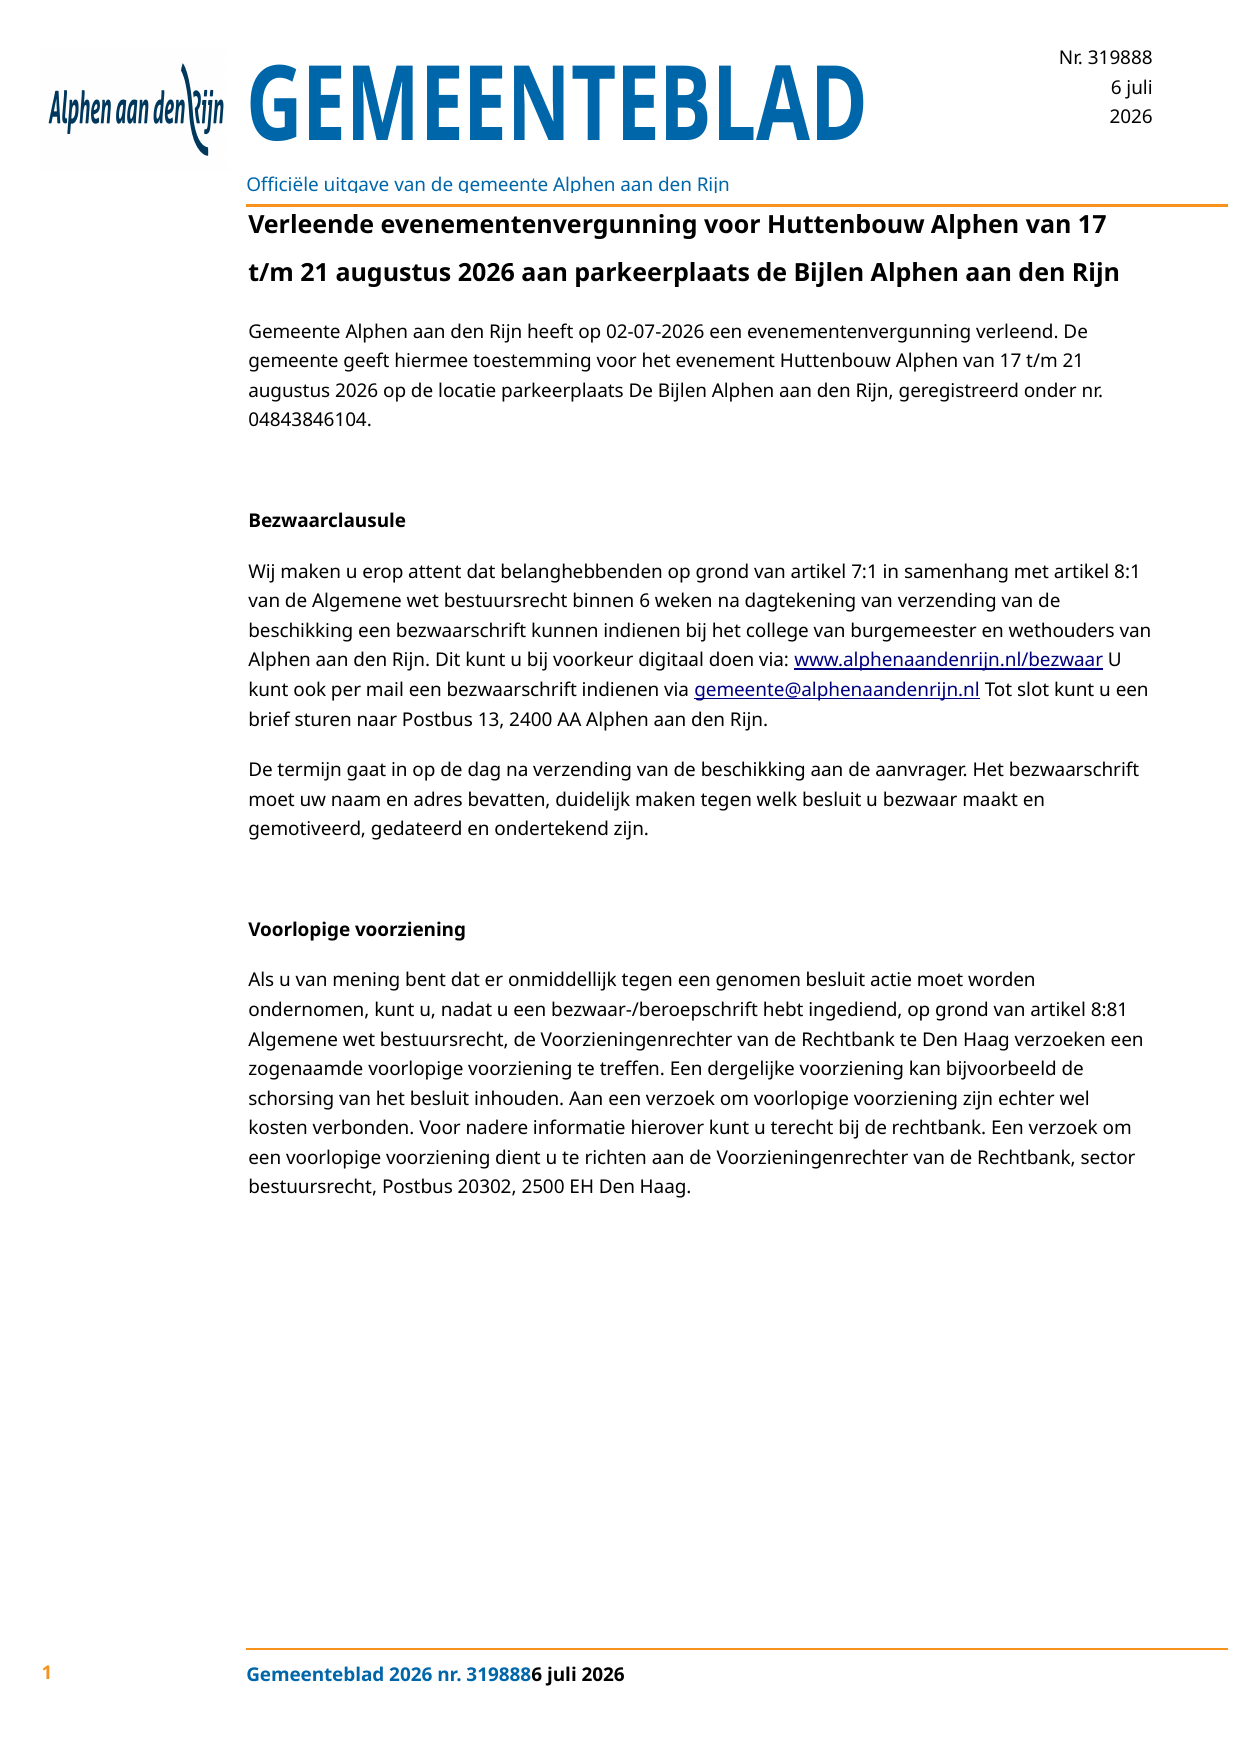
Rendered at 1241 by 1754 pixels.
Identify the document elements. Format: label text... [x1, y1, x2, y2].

text Als u van mening bent dat er onmiddellijk tegen een genomen besluit actie moet worden ondernomen, kunt u, nadat u een bezwaar-/beroepschrift hebt ingediend, op grond van artikel 8:81 Algemene wet bestuursrecht, de Voorzieningenrechter van de Rechtbank te Den Haag verzoeken een zogenaamde voorlopige voorziening te treffen. Een dergelijke voorziening kan bijvoorbeeld de schorsing van het besluit inhouden. Aan een verzoek om voorlopige voorziening zijn echter wel kosten verbonden. Voor nadere informatie hierover kunt u terecht bij de rechtbank. Een verzoek om een voorlopige voorziening dient u te richten aan de Voorzieningenrechter van de Rechtbank, sector bestuursrecht, Postbus 20302, 2500 EH Den Haag. [248, 967, 1152, 1199]
picture [41, 47, 231, 172]
text Wij maken u erop attent dat belanghebbenden op grond van artikel 7:1 in samenhang met artikel 8:1 van de Algemene wet bestuursrecht binnen 6 weken na dagtekening van verzending van de beschikking een bezwaarschrift kunnen indienen bij het college van burgemeester en wethouders van Alphen aan den Rijn. Dit kunt u bij voorkeur digitaal doen via: www.alphenaandenrijn.nl/bezwaar U kunt ook per mail een bezwaarschrift indienen via gemeente@alphenaandenrijn.nl Tot slot kunt u een brief sturen naar Postbus 13, 2400 AA Alphen aan den Rijn. [248, 558, 1152, 732]
text De termijn gaat in op de dag na verzending van de beschikking aan de aanvrager. Het bezwaarschrift moet uw naam en adres bevatten, duidelijk maken tegen welk besluit u bezwaar maakt en gemotiveerd, gedateerd en ondertekend zijn. [248, 756, 1152, 841]
text Voorlopige voorziening [248, 916, 1152, 942]
text Verleende evenementenvergunning voor Huttenbouw Alphen van 17 t/m 21 augustus 2026 aan parkeerplaats de Bijlen Alphen aan den Rijn [248, 207, 1152, 288]
text Bezwaarclausule [248, 507, 1152, 533]
text Gemeente Alphen aan den Rijn heeft op 02-07-2026 een evenementenvergunning verleend. De gemeente geeft hiermee toestemming voor het evenement Huttenbouw Alphen van 17 t/m 21 augustus 2026 op de locatie parkeerplaats De Bijlen Alphen aan den Rijn, geregistreerd onder nr. 04843846104. [248, 318, 1152, 432]
